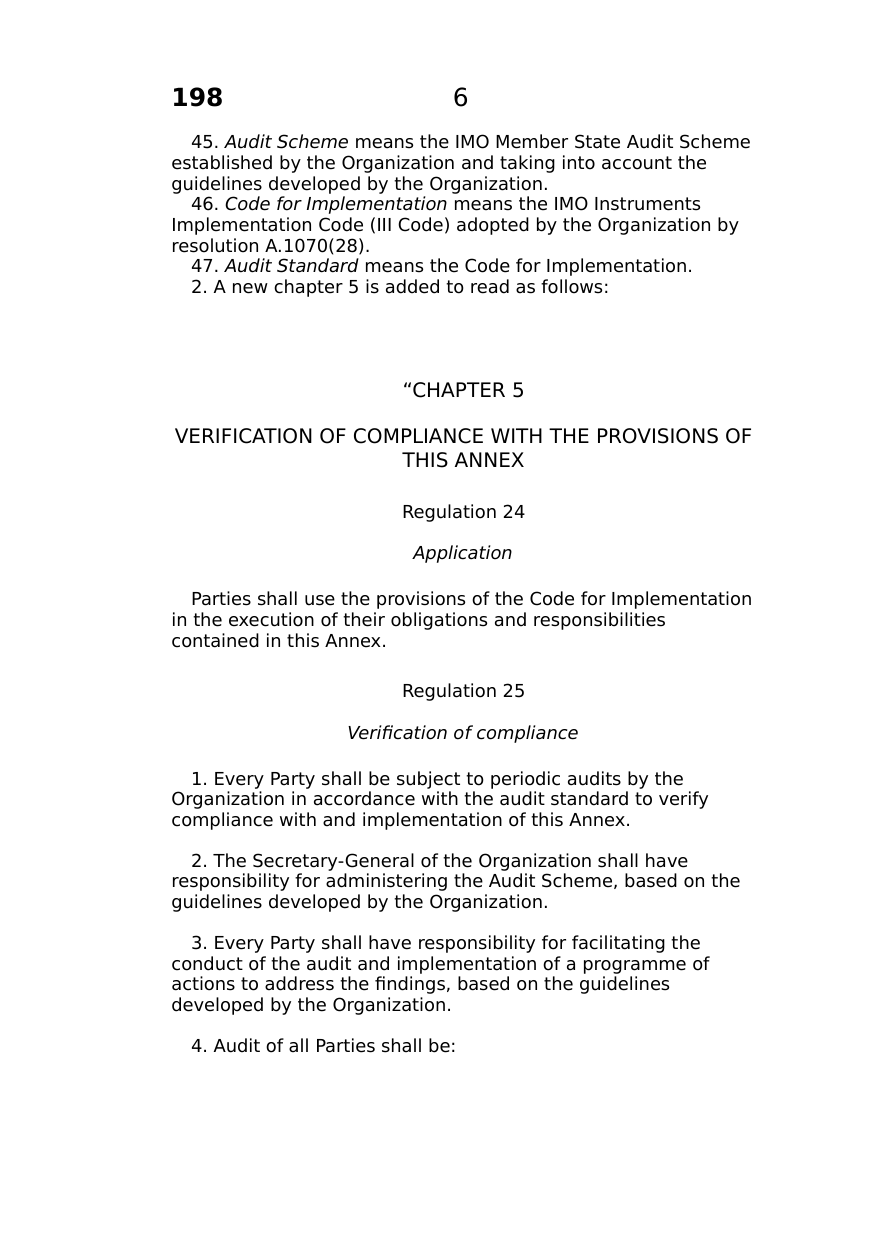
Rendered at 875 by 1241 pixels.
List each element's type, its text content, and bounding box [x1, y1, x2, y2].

text 3. Every Party shall have responsibility for facilitating the conduct of the audit and implementation of a programme of actions to address the findings, based on the guidelines developed by the Organization. [171, 933, 756, 1016]
text 1. Every Party shall be subject to periodic audits by the Organization in accordance with the audit standard to verify compliance with and implementation of this Annex. [171, 768, 756, 831]
text 2. The Secretary-General of the Organization shall have responsibility for administering the Audit Scheme, based on the guidelines developed by the Organization. [171, 851, 756, 913]
text 45. Audit Scheme means the IMO Member State Audit Scheme established by the Organization and taking into account the guidelines developed by the Organization. [171, 132, 756, 194]
text Parties shall use the provisions of the Code for Implementation in the execution of their obligations and responsibilities contained in this Annex. [171, 589, 756, 651]
text 4. Audit of all Parties shall be: [171, 1036, 756, 1056]
text 47. Audit Standard means the Code for Implementation. [171, 256, 756, 277]
text 46. Code for Implementation means the IMO Instruments Implementation Code (III Code) adopted by the Organization by resolution A.1070(28). [171, 194, 756, 256]
subtitle Regulation 25 Verification of compliance [171, 681, 756, 743]
text 2. A new chapter 5 is added to read as follows: [171, 277, 756, 298]
subtitle Regulation 24 Application [171, 502, 756, 564]
subtitle “CHAPTER 5 VERIFICATION OF COMPLIANCE WITH THE PROVISIONS OF THIS ANNEX [171, 378, 756, 472]
